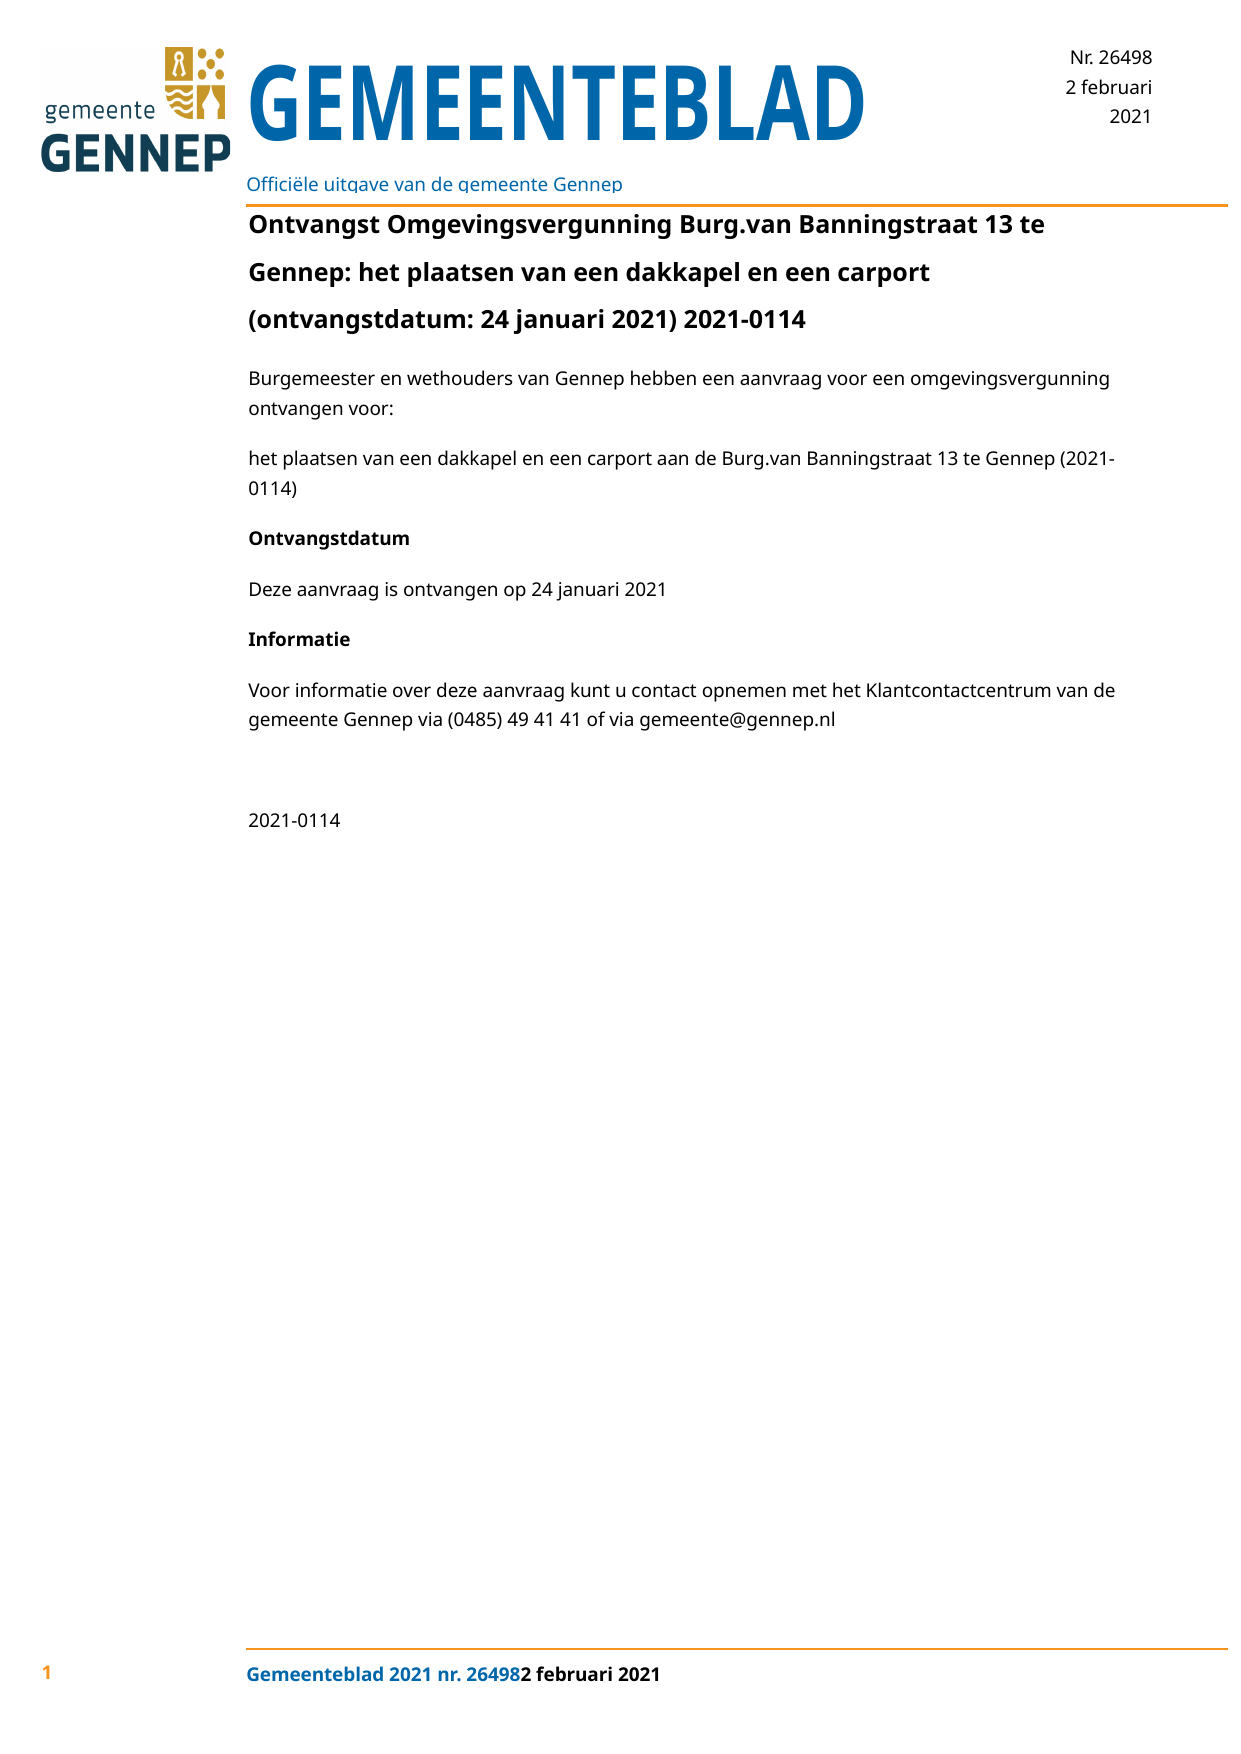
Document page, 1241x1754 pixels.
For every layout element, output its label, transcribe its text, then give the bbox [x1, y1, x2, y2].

text Deze aanvraag is ontvangen op 24 januari 2021 [248, 576, 1152, 602]
text 2021-0114 [248, 807, 1152, 833]
text Ontvangstdatum [248, 526, 1152, 551]
picture [41, 47, 231, 172]
text Informatie [248, 626, 1152, 652]
text Ontvangst Omgevingsvergunning Burg.van Banningstraat 13 te Gennep: het plaatsen van een dakkapel en een carport (ontvangstdatum: 24 januari 2021) 2021-0114 [248, 207, 1152, 336]
text Voor informatie over deze aanvraag kunt u contact opnemen met het Klantcontactcentrum van de gemeente Gennep via (0485) 49 41 41 of via gemeente@gennep.nl [248, 677, 1152, 732]
text het plaatsen van een dakkapel en een carport aan de Burg.van Banningstraat 13 te Gennep (2021-0114) [248, 446, 1152, 501]
text Burgemeester en wethouders van Gennep hebben een aanvraag voor een omgevingsvergunning ontvangen voor: [248, 366, 1152, 421]
